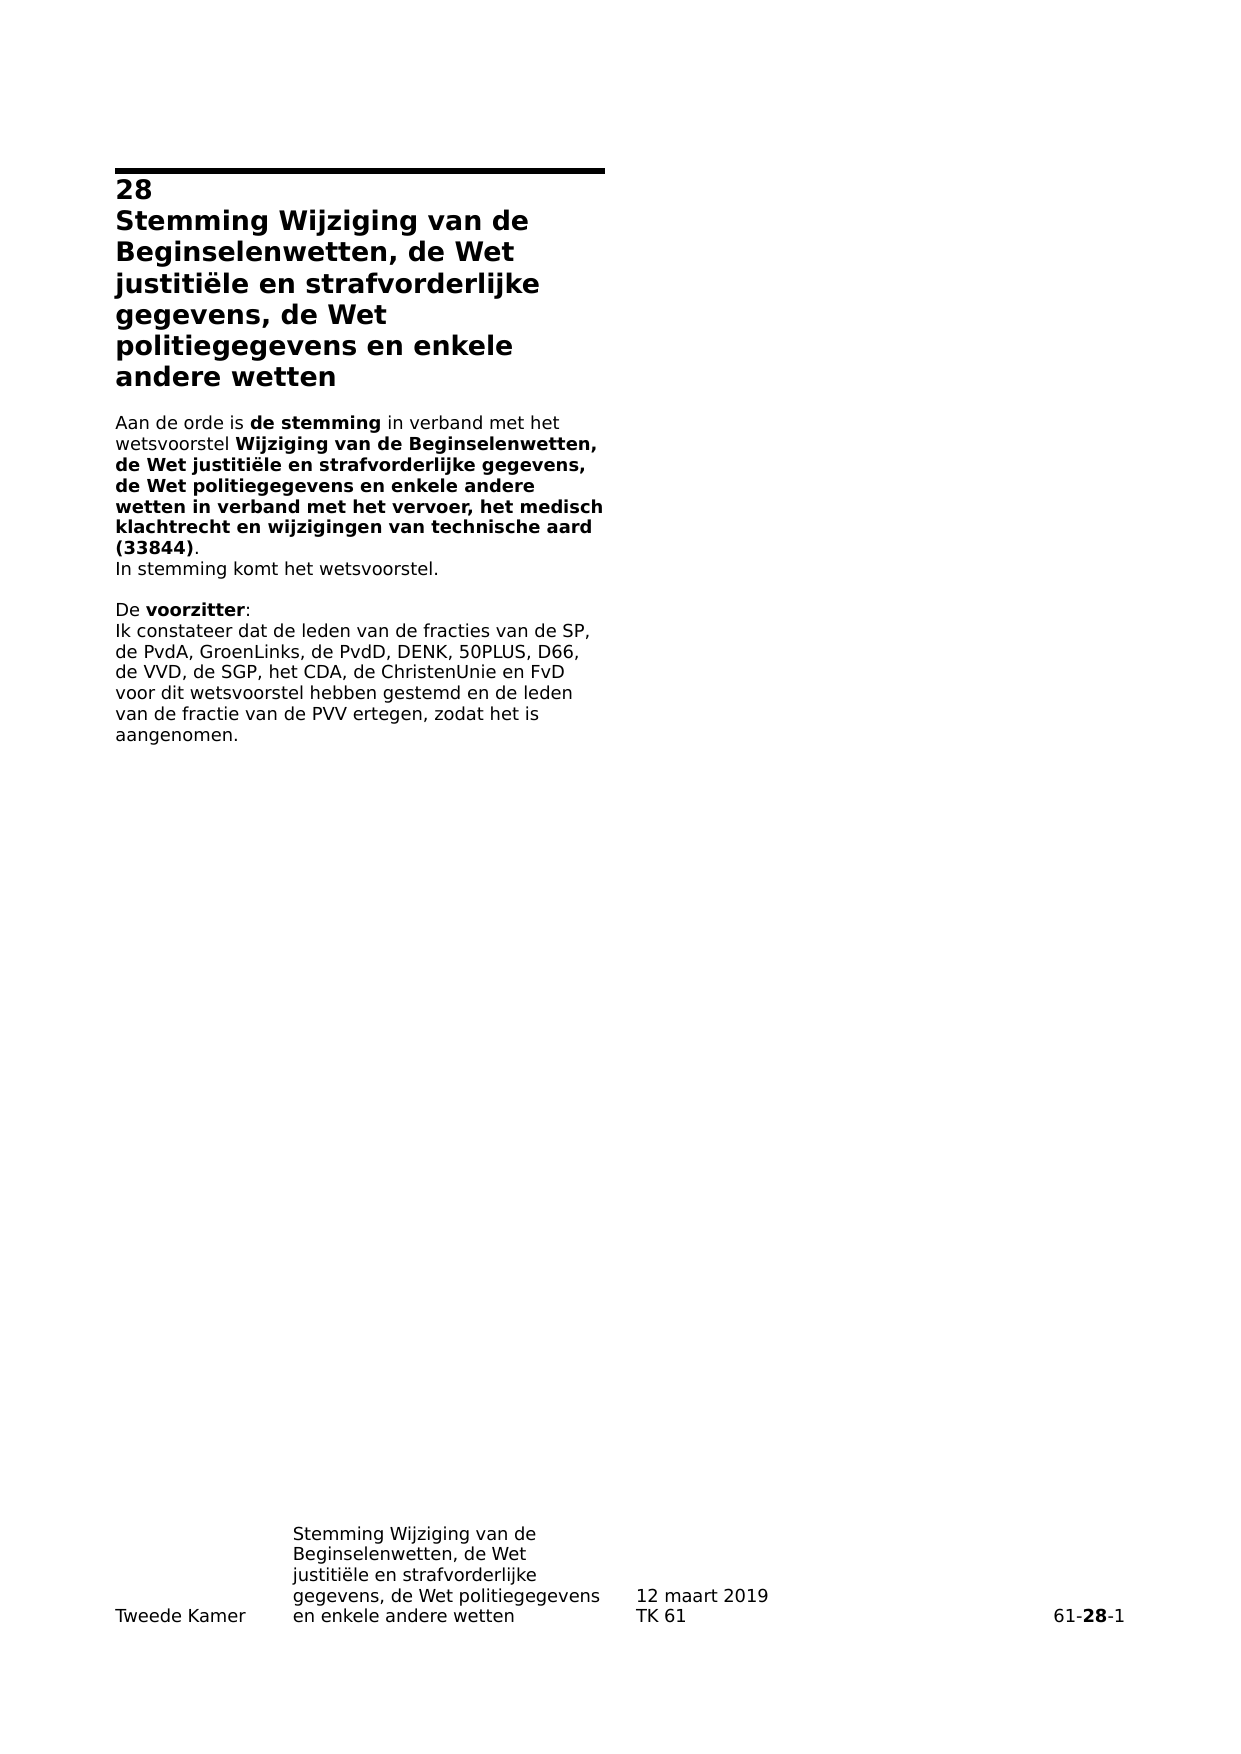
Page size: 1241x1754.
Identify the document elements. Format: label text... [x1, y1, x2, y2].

text Ik constateer dat de leden van de fracties van de SP, de PvdA, GroenLinks, de PvdD, DENK, 50PLUS, D66, de VVD, de SGP, het CDA, de ChristenUnie en FvD voor dit wetsvoorstel hebben gestemd en de leden van de fractie van de PVV ertegen, zodat het is aangenomen. [115, 621, 605, 746]
title 28 Stemming Wijziging van de Beginselenwetten, de Wet justitiële en strafvorderlijke gegevens, de Wet politiegegevens en enkele andere wetten [115, 174, 605, 393]
text De voorzitter: [115, 600, 605, 621]
text In stemming komt het wetsvoorstel. [115, 559, 605, 580]
text Aan de orde is de stemming in verband met het wetsvoorstel Wijziging van de Beginselenwetten, de Wet justitiële en strafvorderlijke gegevens, de Wet politiegegevens en enkele andere wetten in verband met het vervoer, het medisch klachtrecht en wijzigingen van technische aard (33844). [115, 413, 605, 559]
